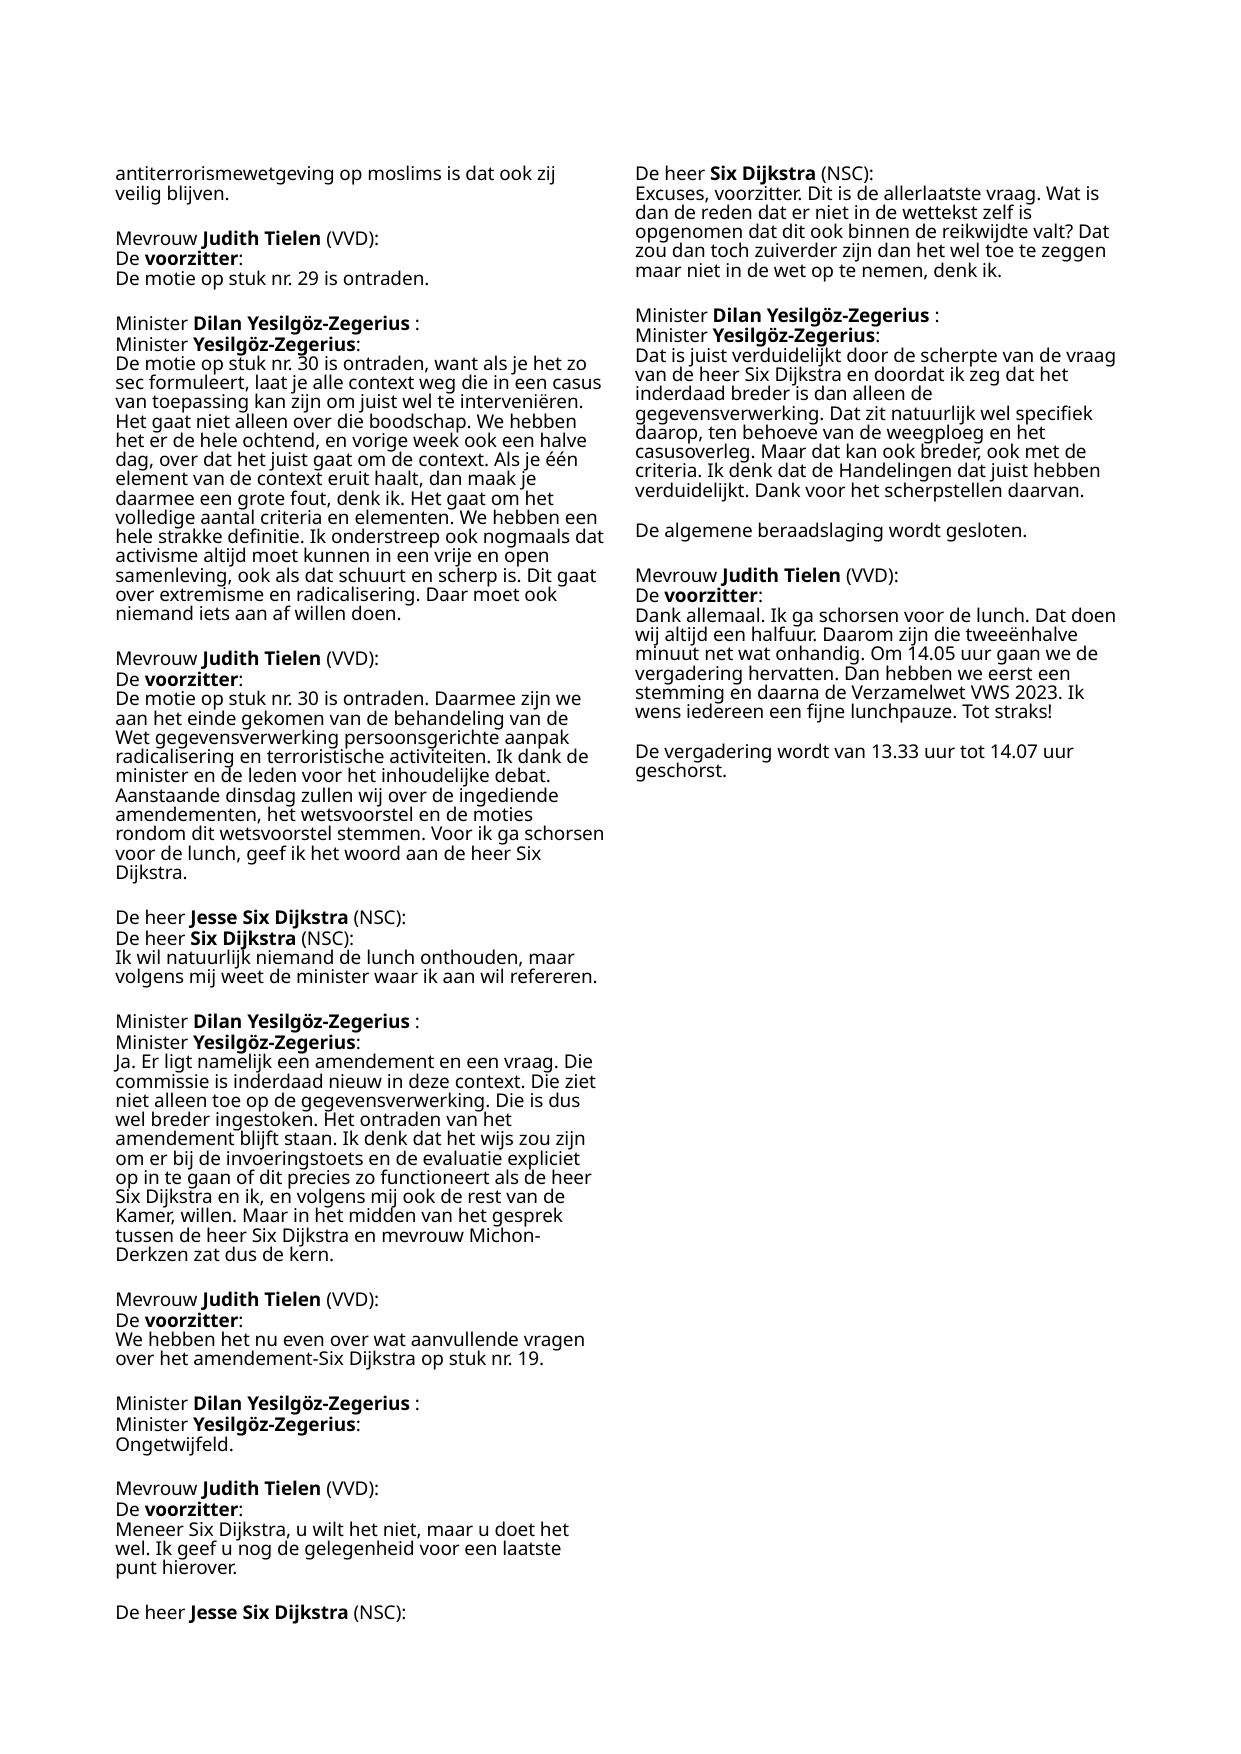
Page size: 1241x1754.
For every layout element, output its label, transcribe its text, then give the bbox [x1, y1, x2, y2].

text Mevrouw Judith Tielen (VVD): [635, 562, 1125, 587]
text Ik wil natuurlijk niemand de lunch onthouden, maar volgens mij weet de minister waar ik aan wil refereren. [115, 949, 605, 987]
text De motie op stuk nr. 29 is ontraden. [115, 270, 605, 289]
text De voorzitter: [115, 671, 605, 690]
text De algemene beraadslaging wordt gesloten. [635, 522, 1125, 541]
text De vergadering wordt van 13.33 uur tot 14.07 uur geschorst. [635, 743, 1125, 782]
text Mevrouw Judith Tielen (VVD): [115, 645, 605, 671]
text Minister Dilan Yesilgöz-Zegerius : [115, 1008, 605, 1034]
text Meneer Six Dijkstra, u wilt het niet, maar u doet het wel. Ik geef u nog de gelegenheid voor een laatste punt hierover. [115, 1521, 605, 1578]
text Minister Dilan Yesilgöz-Zegerius : [115, 310, 605, 336]
text De heer Jesse Six Dijkstra (NSC): [115, 904, 605, 930]
text Mevrouw Judith Tielen (VVD): [115, 225, 605, 250]
text De motie op stuk nr. 30 is ontraden, want als je het zo sec formuleert, laat je alle context weg die in een casus van toepassing kan zijn om juist wel te interveniëren. Het gaat niet alleen over die boodschap. We hebben het er de hele ochtend, en vorige week ook een halve dag, over dat het juist gaat om de context. Als je één element van de context eruit haalt, dan maak je daarmee een grote fout, denk ik. Het gaat om het volledige aantal criteria en elementen. We hebben een hele strakke definitie. Ik onderstreep ook nogmaals dat activisme altijd moet kunnen in een vrije en open samenleving, ook als dat schuurt en scherp is. Dit gaat over extremisme en radicalisering. Daar moet ook niemand iets aan af willen doen. [115, 355, 605, 624]
text Dat is juist verduidelijkt door de scherpte van de vraag van de heer Six Dijkstra en doordat ik zeg dat het inderdaad breder is dan alleen de gegevensverwerking. Dat zit natuurlijk wel specifiek daarop, ten behoeve van de weegploeg en het casusoverleg. Maar dat kan ook breder, ook met de criteria. Ik denk dat de Handelingen dat juist hebben verduidelijkt. Dank voor het scherpstellen daarvan. [635, 347, 1125, 501]
text De voorzitter: [635, 587, 1125, 607]
text Minister Dilan Yesilgöz-Zegerius : [635, 302, 1125, 327]
text antiterrorismewetgeving op moslims is dat ook zij veilig blijven. [115, 165, 605, 204]
text Minister Yesilgöz-Zegerius: [115, 1416, 605, 1436]
text Excuses, voorzitter. Dit is de allerlaatste vraag. Wat is dan de reden dat er niet in de wettekst zelf is opgenomen dat dit ook binnen de reikwijdte valt? Dat zou dan toch zuiverder zijn dan het wel toe te zeggen maar niet in de wet op te nemen, denk ik. [635, 184, 1125, 281]
text We hebben het nu even over wat aanvullende vragen over het amendement-Six Dijkstra op stuk nr. 19. [115, 1331, 605, 1370]
text De motie op stuk nr. 30 is ontraden. Daarmee zijn we aan het einde gekomen van de behandeling van de Wet gegevensverwerking persoonsgerichte aanpak radicalisering en terroristische activiteiten. Ik dank de minister en de leden voor het inhoudelijke debat. Aanstaande dinsdag zullen wij over de ingediende amendementen, het wetsvoorstel en de moties rondom dit wetsvoorstel stemmen. Voor ik ga schorsen voor de lunch, geef ik het woord aan de heer Six Dijkstra. [115, 690, 605, 883]
text De voorzitter: [115, 1312, 605, 1331]
text De heer Six Dijkstra (NSC): [115, 930, 605, 949]
text Ongetwijfeld. [115, 1436, 605, 1455]
text Minister Dilan Yesilgöz-Zegerius : [115, 1391, 605, 1416]
text Minister Yesilgöz-Zegerius: [635, 327, 1125, 347]
text Minister Yesilgöz-Zegerius: [115, 336, 605, 355]
text De heer Jesse Six Dijkstra (NSC): [115, 1599, 605, 1625]
text Ja. Er ligt namelijk een amendement en een vraag. Die commissie is inderdaad nieuw in deze context. Die ziet niet alleen toe op de gegevensverwerking. Die is dus wel breder ingestoken. Het ontraden van het amendement blijft staan. Ik denk dat het wijs zou zijn om er bij de invoeringstoets en de evaluatie expliciet op in te gaan of dit precies zo functioneert als de heer Six Dijkstra en ik, en volgens mij ook de rest van de Kamer, willen. Maar in het midden van het gesprek tussen de heer Six Dijkstra en mevrouw Michon-Derkzen zat dus de kern. [115, 1053, 605, 1265]
text De heer Six Dijkstra (NSC): [635, 165, 1125, 184]
text Mevrouw Judith Tielen (VVD): [115, 1476, 605, 1501]
text De voorzitter: [115, 250, 605, 270]
text Dank allemaal. Ik ga schorsen voor de lunch. Dat doen wij altijd een halfuur. Daarom zijn die tweeënhalve minuut net wat onhandig. Om 14.05 uur gaan we de vergadering hervatten. Dan hebben we eerst een stemming en daarna de Verzamelwet VWS 2023. Ik wens iedereen een fijne lunchpauze. Tot straks! [635, 607, 1125, 722]
text Mevrouw Judith Tielen (VVD): [115, 1286, 605, 1312]
text De voorzitter: [115, 1501, 605, 1521]
text Minister Yesilgöz-Zegerius: [115, 1034, 605, 1053]
